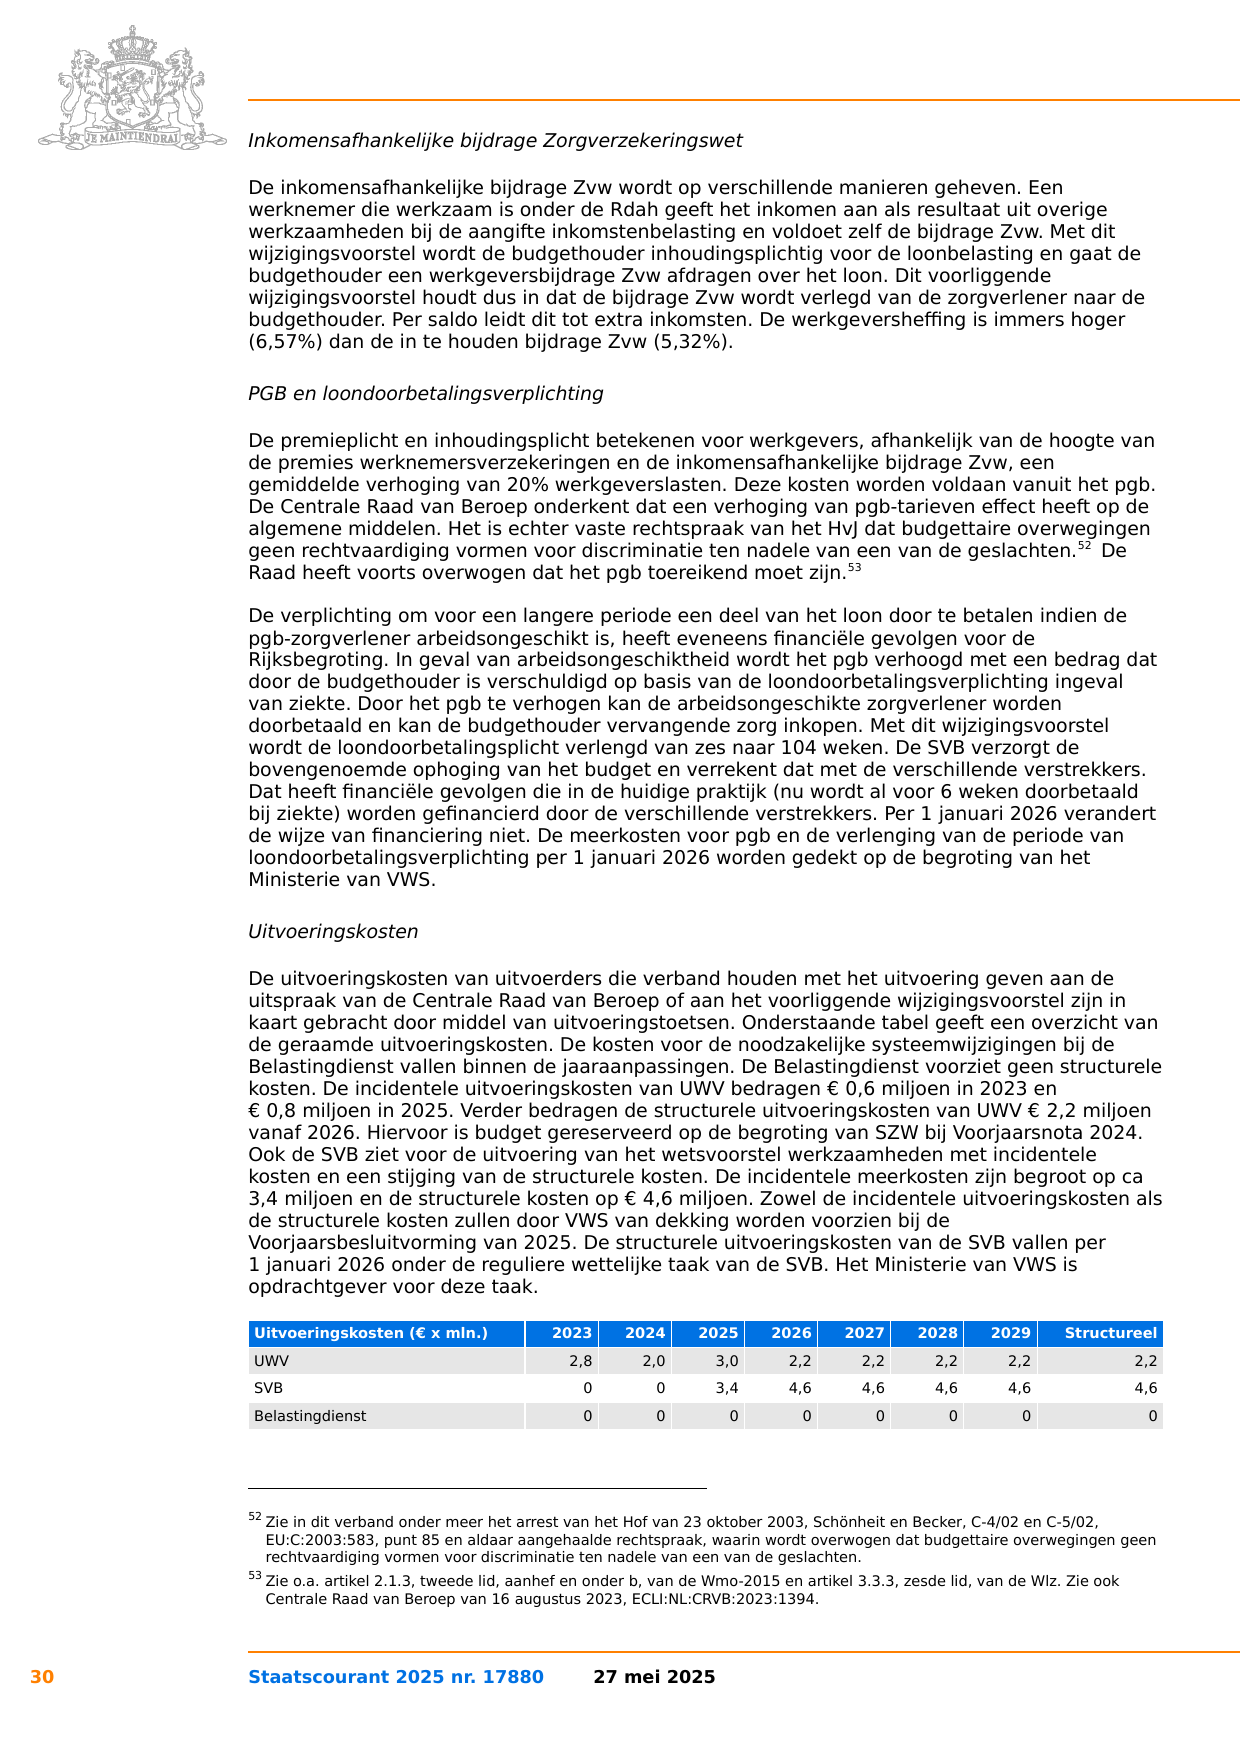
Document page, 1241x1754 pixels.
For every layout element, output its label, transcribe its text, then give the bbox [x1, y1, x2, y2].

table_header Structureel [1038, 1321, 1163, 1347]
table_cell 2,2 [1038, 1348, 1163, 1374]
table_header 2025 [672, 1321, 744, 1347]
text De inkomensafhankelijke bijdrage Zvw wordt op verschillende manieren geheven. Een werknemer die werkzaam is onder de Rdah geeft het inkomen aan als resultaat uit overige werkzaamheden bij de aangifte inkomstenbelasting en voldoet zelf de bijdrage Zvw. Met dit wijzigingsvoorstel wordt de budgethouder inhoudingsplichtig voor de loonbelasting en gaat de budgethouder een werkgeversbijdrage Zvw afdragen over het loon. Dit voorliggende wijzigingsvoorstel houdt dus in dat de bijdrage Zvw wordt verlegd van de zorgverlener naar de budgethouder. Per saldo leidt dit tot extra inkomsten. De werkgeversheffing is immers hoger (6,57%) dan de in te houden bijdrage Zvw (5,32%). [248, 177, 1163, 353]
text Zie in dit verband onder meer het arrest van het Hof van 23 oktober 2003, Schönheit en Becker, C-4/02 en C-5/02, EU:C:2003:583, punt 85 en aldaar aangehaalde rechtspraak, waarin wordt overwogen dat budgettaire overwegingen geen rechtvaardiging vormen voor discriminatie ten nadele van een van de geslachten. [248, 1510, 1163, 1566]
table_header 2029 [964, 1321, 1037, 1347]
table_cell 4,6 [745, 1376, 817, 1402]
subtitle PGB en loondoorbetalingsverplichting [248, 383, 1163, 405]
table_header 2026 [745, 1321, 817, 1347]
picture [38, 25, 227, 150]
table_cell 3,4 [672, 1376, 744, 1402]
table_cell 4,6 [891, 1376, 963, 1402]
table_cell 0 [964, 1403, 1037, 1429]
table_cell SVB [249, 1376, 524, 1402]
table_cell 0 [745, 1403, 817, 1429]
table_cell 4,6 [1038, 1376, 1163, 1402]
subtitle Uitvoeringskosten [248, 921, 1163, 943]
table_cell 0 [891, 1403, 963, 1429]
table_header Uitvoeringskosten (€ x mln.) [249, 1321, 524, 1347]
table_cell 0 [599, 1376, 671, 1402]
table_cell 2,2 [964, 1348, 1037, 1374]
table_header 2027 [818, 1321, 890, 1347]
table_cell 2,0 [599, 1348, 671, 1374]
text De premieplicht en inhoudingsplicht betekenen voor werkgevers, afhankelijk van de hoogte van de premies werknemersverzekeringen en de inkomensafhankelijke bijdrage Zvw, een gemiddelde verhoging van 20% werkgeverslasten. Deze kosten worden voldaan vanuit het pgb. De Centrale Raad van Beroep onderkent dat een verhoging van pgb-tarieven effect heeft op de algemene middelen. Het is echter vaste rechtspraak van het HvJ dat budgettaire overwegingen geen rechtvaardiging vormen voor discriminatie ten nadele van een van de geslachten. De Raad heeft voorts overwogen dat het pgb toereikend moet zijn. [248, 430, 1163, 583]
text De verplichting om voor een langere periode een deel van het loon door te betalen indien de pgb-zorgverlener arbeidsongeschikt is, heeft eveneens financiële gevolgen voor de Rijksbegroting. In geval van arbeidsongeschiktheid wordt het pgb verhoogd met een bedrag dat door de budgethouder is verschuldigd op basis van de loondoorbetalingsverplichting ingeval van ziekte. Door het pgb te verhogen kan de arbeidsongeschikte zorgverlener worden doorbetaald en kan de budgethouder vervangende zorg inkopen. Met dit wijzigingsvoorstel wordt de loondoorbetalingsplicht verlengd van zes naar 104 weken. De SVB verzorgt de bovengenoemde ophoging van het budget en verrekent dat met de verschillende verstrekkers. Dat heeft financiële gevolgen die in de huidige praktijk (nu wordt al voor 6 weken doorbetaald bij ziekte) worden gefinancierd door de verschillende verstrekkers. Per 1 januari 2026 verandert de wijze van financiering niet. De meerkosten voor pgb en de verlenging van de periode van loondoorbetalingsverplichting per 1 januari 2026 worden gedekt op de begroting van het Ministerie van VWS. [248, 605, 1163, 891]
table_cell 0 [1038, 1403, 1163, 1429]
table_header 2028 [891, 1321, 963, 1347]
table_cell 0 [672, 1403, 744, 1429]
table_cell 0 [526, 1376, 598, 1402]
table_cell UWV [249, 1348, 524, 1374]
table_cell Belastingdienst [249, 1403, 524, 1429]
table_header 2023 [526, 1321, 598, 1347]
text Zie o.a. artikel 2.1.3, tweede lid, aanhef en onder b, van de Wmo-2015 en artikel 3.3.3, zesde lid, van de Wlz. Zie ook Centrale Raad van Beroep van 16 augustus 2023, ECLI:NL:CRVB:2023:1394. [248, 1569, 1163, 1608]
text De uitvoeringskosten van uitvoerders die verband houden met het uitvoering geven aan de uitspraak van de Centrale Raad van Beroep of aan het voorliggende wijzigingsvoorstel zijn in kaart gebracht door middel van uitvoeringstoetsen. Onderstaande tabel geeft een overzicht van de geraamde uitvoeringskosten. De kosten voor de noodzakelijke systeemwijzigingen bij de Belastingdienst vallen binnen de jaaraanpassingen. De Belastingdienst voorziet geen structurele kosten. De incidentele uitvoeringskosten van UWV bedragen € 0,6 miljoen in 2023 en € 0,8 miljoen in 2025. Verder bedragen de structurele uitvoeringskosten van UWV € 2,2 miljoen vanaf 2026. Hiervoor is budget gereserveerd op de begroting van SZW bij Voorjaarsnota 2024. Ook de SVB ziet voor de uitvoering van het wetsvoorstel werkzaamheden met incidentele kosten en een stijging van de structurele kosten. De incidentele meerkosten zijn begroot op ca 3,4 miljoen en de structurele kosten op € 4,6 miljoen. Zowel de incidentele uitvoeringskosten als de structurele kosten zullen door VWS van dekking worden voorzien bij de Voorjaarsbesluitvorming van 2025. De structurele uitvoeringskosten van de SVB vallen per 1 januari 2026 onder de reguliere wettelijke taak van de SVB. Het Ministerie van VWS is opdrachtgever voor deze taak. [248, 968, 1163, 1298]
table_cell 4,6 [818, 1376, 890, 1402]
table_cell 2,2 [745, 1348, 817, 1374]
table_cell 3,0 [672, 1348, 744, 1374]
table_cell 0 [818, 1403, 890, 1429]
table_cell 2,2 [891, 1348, 963, 1374]
table_cell 2,2 [818, 1348, 890, 1374]
table_cell 2,8 [526, 1348, 598, 1374]
table_cell 0 [599, 1403, 671, 1429]
table_header 2024 [599, 1321, 671, 1347]
table_cell 0 [526, 1403, 598, 1429]
table_cell 4,6 [964, 1376, 1037, 1402]
subtitle Inkomensafhankelijke bijdrage Zorgverzekeringswet [248, 130, 1163, 152]
